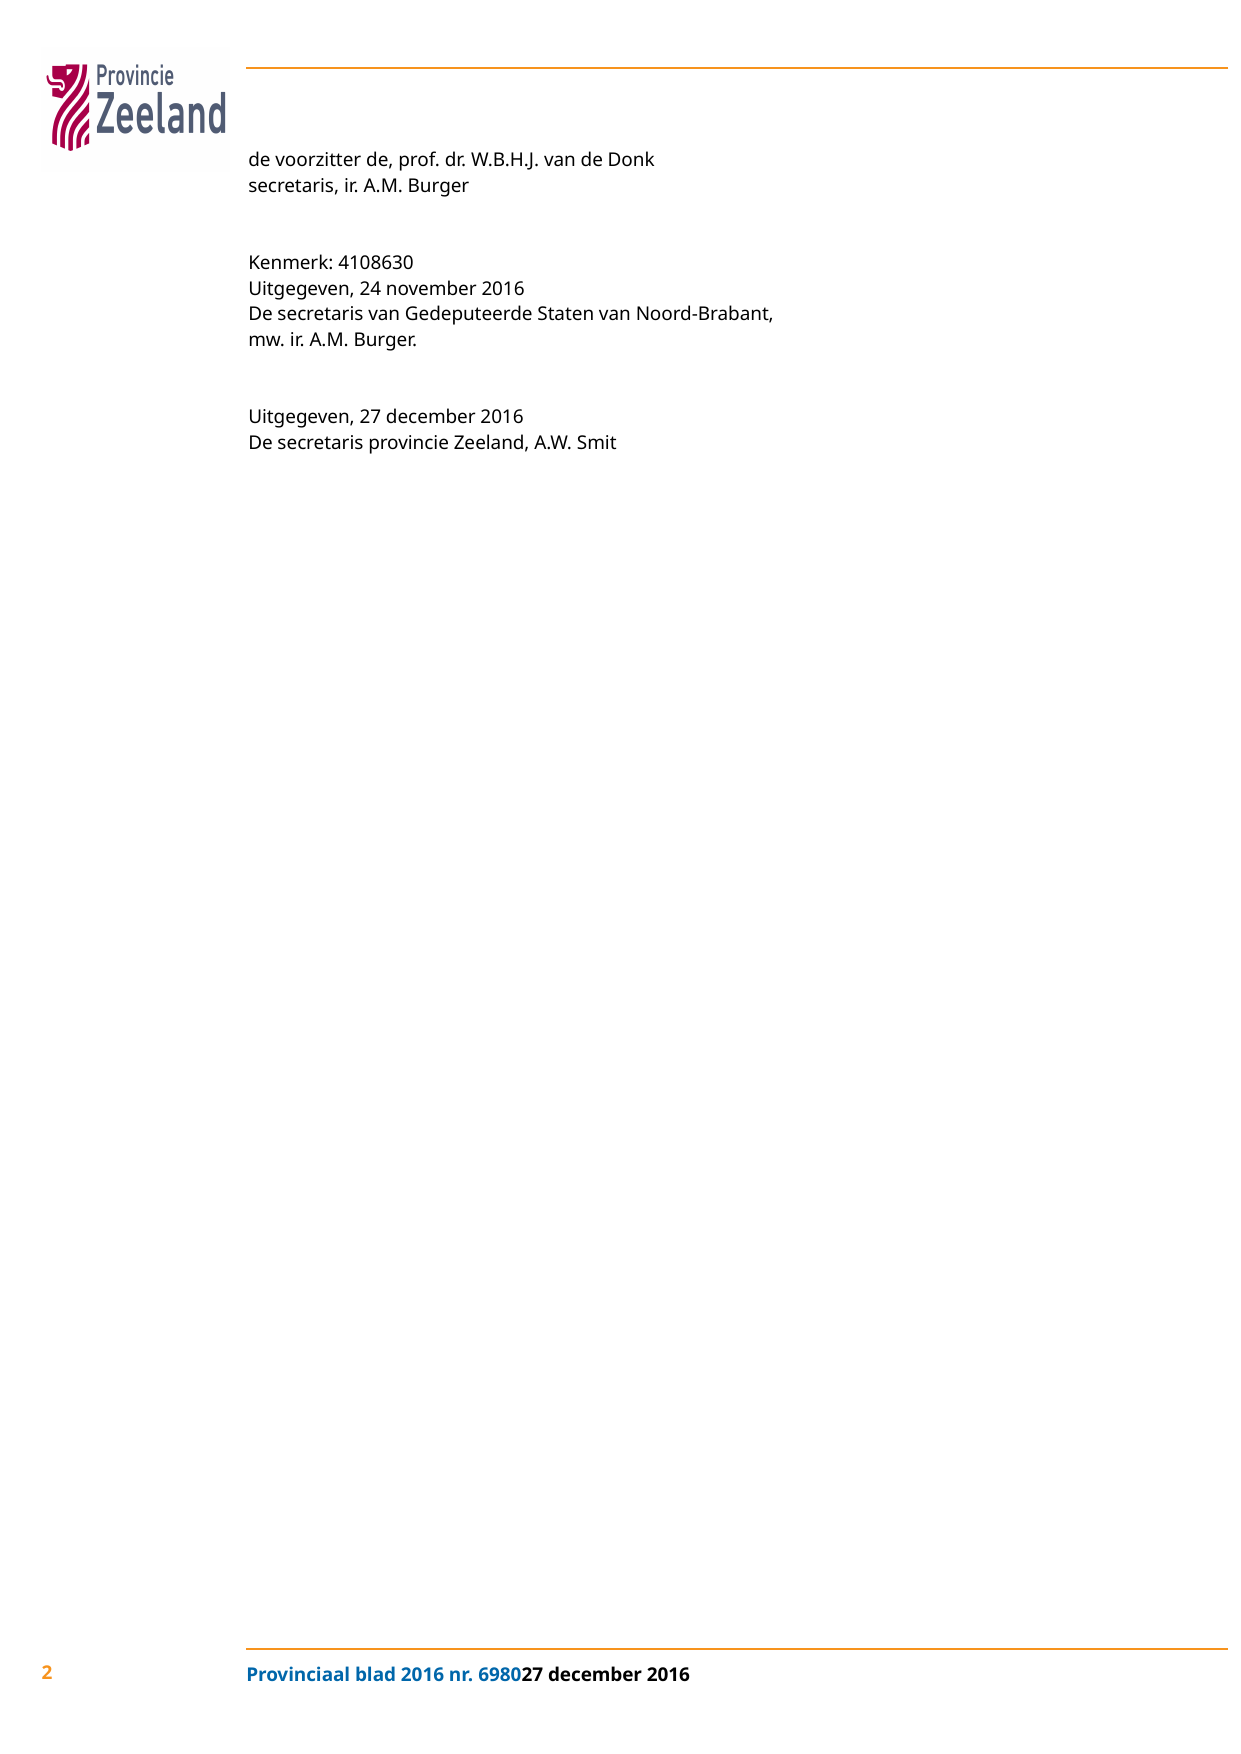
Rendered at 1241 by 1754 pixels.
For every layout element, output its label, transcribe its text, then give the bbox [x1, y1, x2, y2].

text secretaris, ir. A.M. Burger [248, 172, 1152, 198]
text mw. ir. A.M. Burger. [248, 326, 1152, 352]
text Kenmerk: 4108630 [248, 249, 1152, 275]
text De secretaris provincie Zeeland, A.W. Smit [248, 429, 1152, 455]
text Uitgegeven, 27 december 2016 [248, 403, 1152, 429]
text Uitgegeven, 24 november 2016 [248, 275, 1152, 301]
text de voorzitter de, prof. dr. W.B.H.J. van de Donk [248, 146, 1152, 172]
text De secretaris van Gedeputeerde Staten van Noord-Brabant, [248, 301, 1152, 326]
picture [41, 47, 231, 172]
